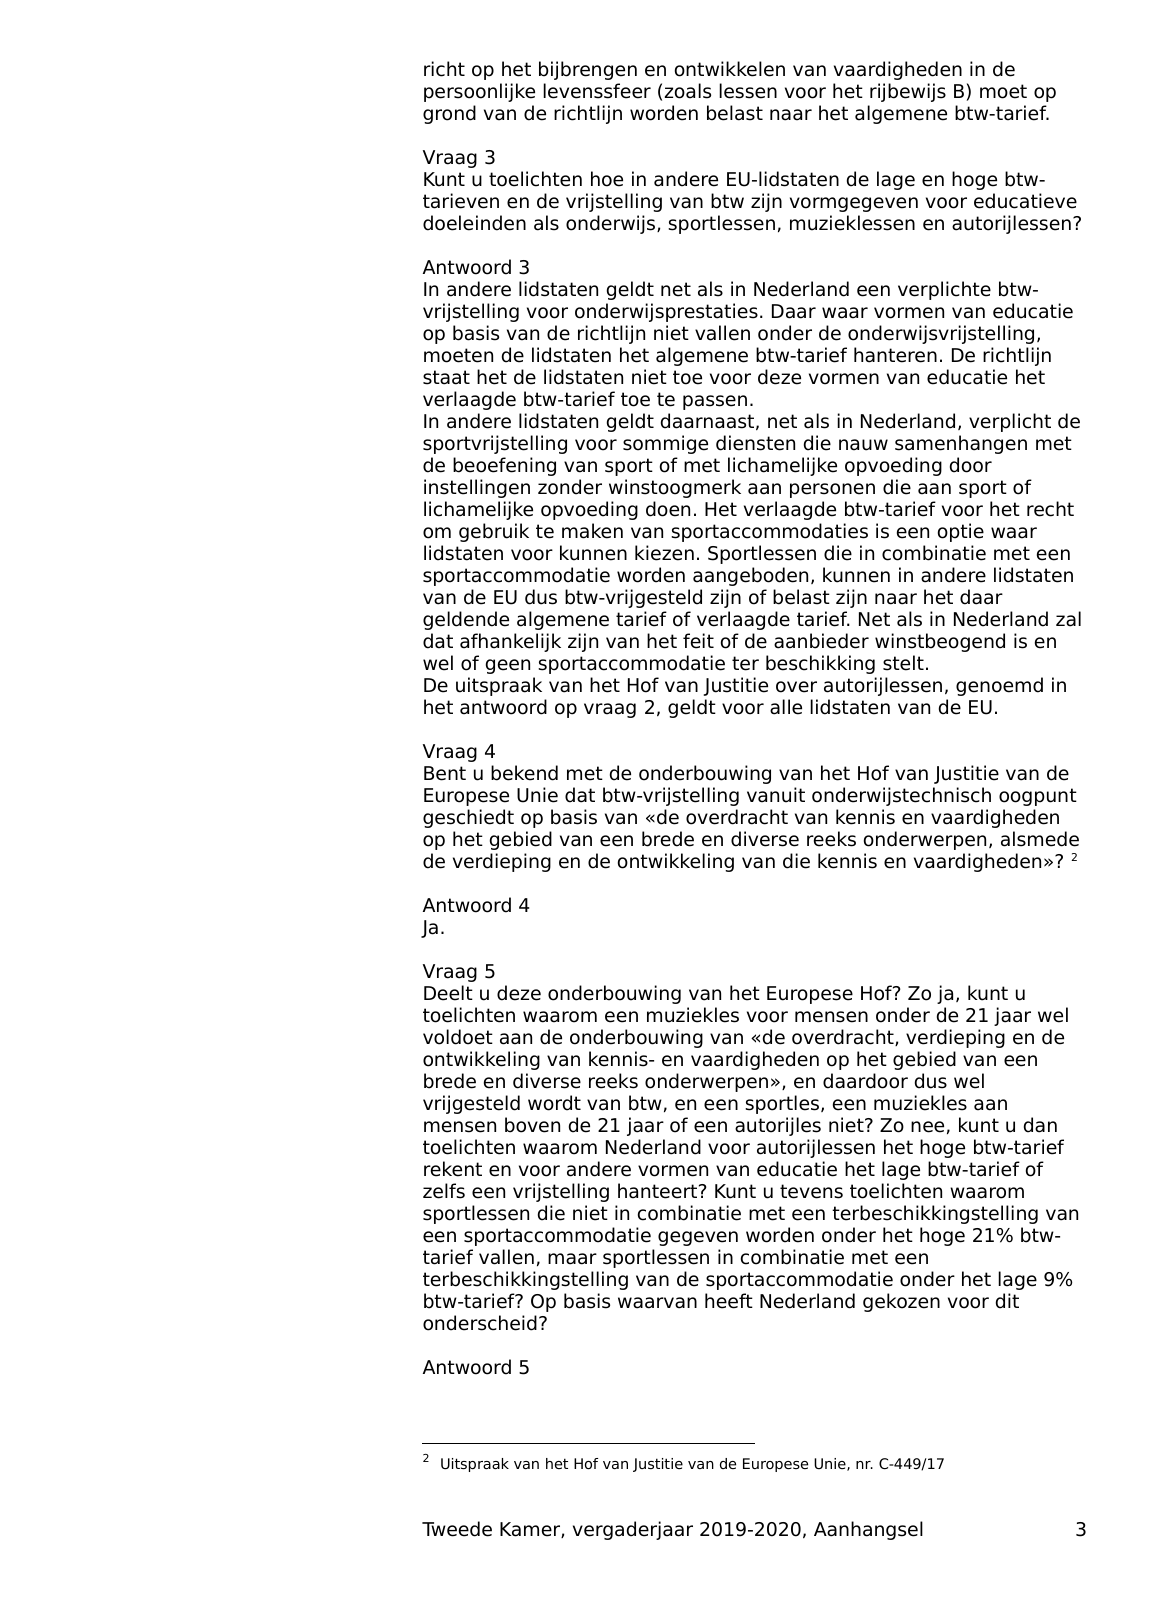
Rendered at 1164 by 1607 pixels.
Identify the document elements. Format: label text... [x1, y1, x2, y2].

text Vraag 5 [422, 961, 1087, 983]
text richt op het bijbrengen en ontwikkelen van vaardigheden in de persoonlijke levenssfeer (zoals lessen voor het rijbewijs B) moet op grond van de richtlijn worden belast naar het algemene btw-tarief. [422, 59, 1087, 125]
text Vraag 4 [422, 741, 1087, 763]
text In andere lidstaten geldt daarnaast, net als in Nederland, verplicht de sportvrijstelling voor sommige diensten die nauw samenhangen met de beoefening van sport of met lichamelijke opvoeding door instellingen zonder winstoogmerk aan personen die aan sport of lichamelijke opvoeding doen. Het verlaagde btw-tarief voor het recht om gebruik te maken van sportaccommodaties is een optie waar lidstaten voor kunnen kiezen. Sportlessen die in combinatie met een sportaccommodatie worden aangeboden, kunnen in andere lidstaten van de EU dus btw-vrijgesteld zijn of belast zijn naar het daar geldende algemene tarief of verlaagde tarief. Net als in Nederland zal dat afhankelijk zijn van het feit of de aanbieder winstbeogend is en wel of geen sportaccommodatie ter beschikking stelt. [422, 411, 1087, 675]
text Bent u bekend met de onderbouwing van het Hof van Justitie van de Europese Unie dat btw-vrijstelling vanuit onderwijstechnisch oogpunt geschiedt op basis van «de overdracht van kennis en vaardigheden op het gebied van een brede en diverse reeks onderwerpen, alsmede de verdieping en de ontwikkeling van die kennis en vaardigheden»? [422, 763, 1087, 873]
text Kunt u toelichten hoe in andere EU-lidstaten de lage en hoge btw-tarieven en de vrijstelling van btw zijn vormgegeven voor educatieve doeleinden als onderwijs, sportlessen, muzieklessen en autorijlessen? [422, 169, 1087, 235]
text De uitspraak van het Hof van Justitie over autorijlessen, genoemd in het antwoord op vraag 2, geldt voor alle lidstaten van de EU. [422, 675, 1087, 719]
text Uitspraak van het Hof van Justitie van de Europese Unie, nr. C-449/17 [422, 1452, 1087, 1474]
text Antwoord 3 [422, 257, 1087, 279]
text In andere lidstaten geldt net als in Nederland een verplichte btw-vrijstelling voor onderwijsprestaties. Daar waar vormen van educatie op basis van de richtlijn niet vallen onder de onderwijsvrijstelling, moeten de lidstaten het algemene btw-tarief hanteren. De richtlijn staat het de lidstaten niet toe voor deze vormen van educatie het verlaagde btw-tarief toe te passen. [422, 279, 1087, 411]
text Deelt u deze onderbouwing van het Europese Hof? Zo ja, kunt u toelichten waarom een muziekles voor mensen onder de 21 jaar wel voldoet aan de onderbouwing van «de overdracht, verdieping en de ontwikkeling van kennis- en vaardigheden op het gebied van een brede en diverse reeks onderwerpen», en daardoor dus wel vrijgesteld wordt van btw, en een sportles, een muziekles aan mensen boven de 21 jaar of een autorijles niet? Zo nee, kunt u dan toelichten waarom Nederland voor autorijlessen het hoge btw-tarief rekent en voor andere vormen van educatie het lage btw-tarief of zelfs een vrijstelling hanteert? Kunt u tevens toelichten waarom sportlessen die niet in combinatie met een terbeschikkingstelling van een sportaccommodatie gegeven worden onder het hoge 21% btw-tarief vallen, maar sportlessen in combinatie met een terbeschikkingstelling van de sportaccommodatie onder het lage 9% btw-tarief? Op basis waarvan heeft Nederland gekozen voor dit onderscheid? [422, 983, 1087, 1335]
text Antwoord 5 [422, 1357, 1087, 1379]
text Antwoord 4 [422, 895, 1087, 917]
text Vraag 3 [422, 147, 1087, 169]
text Ja. [422, 917, 1087, 939]
